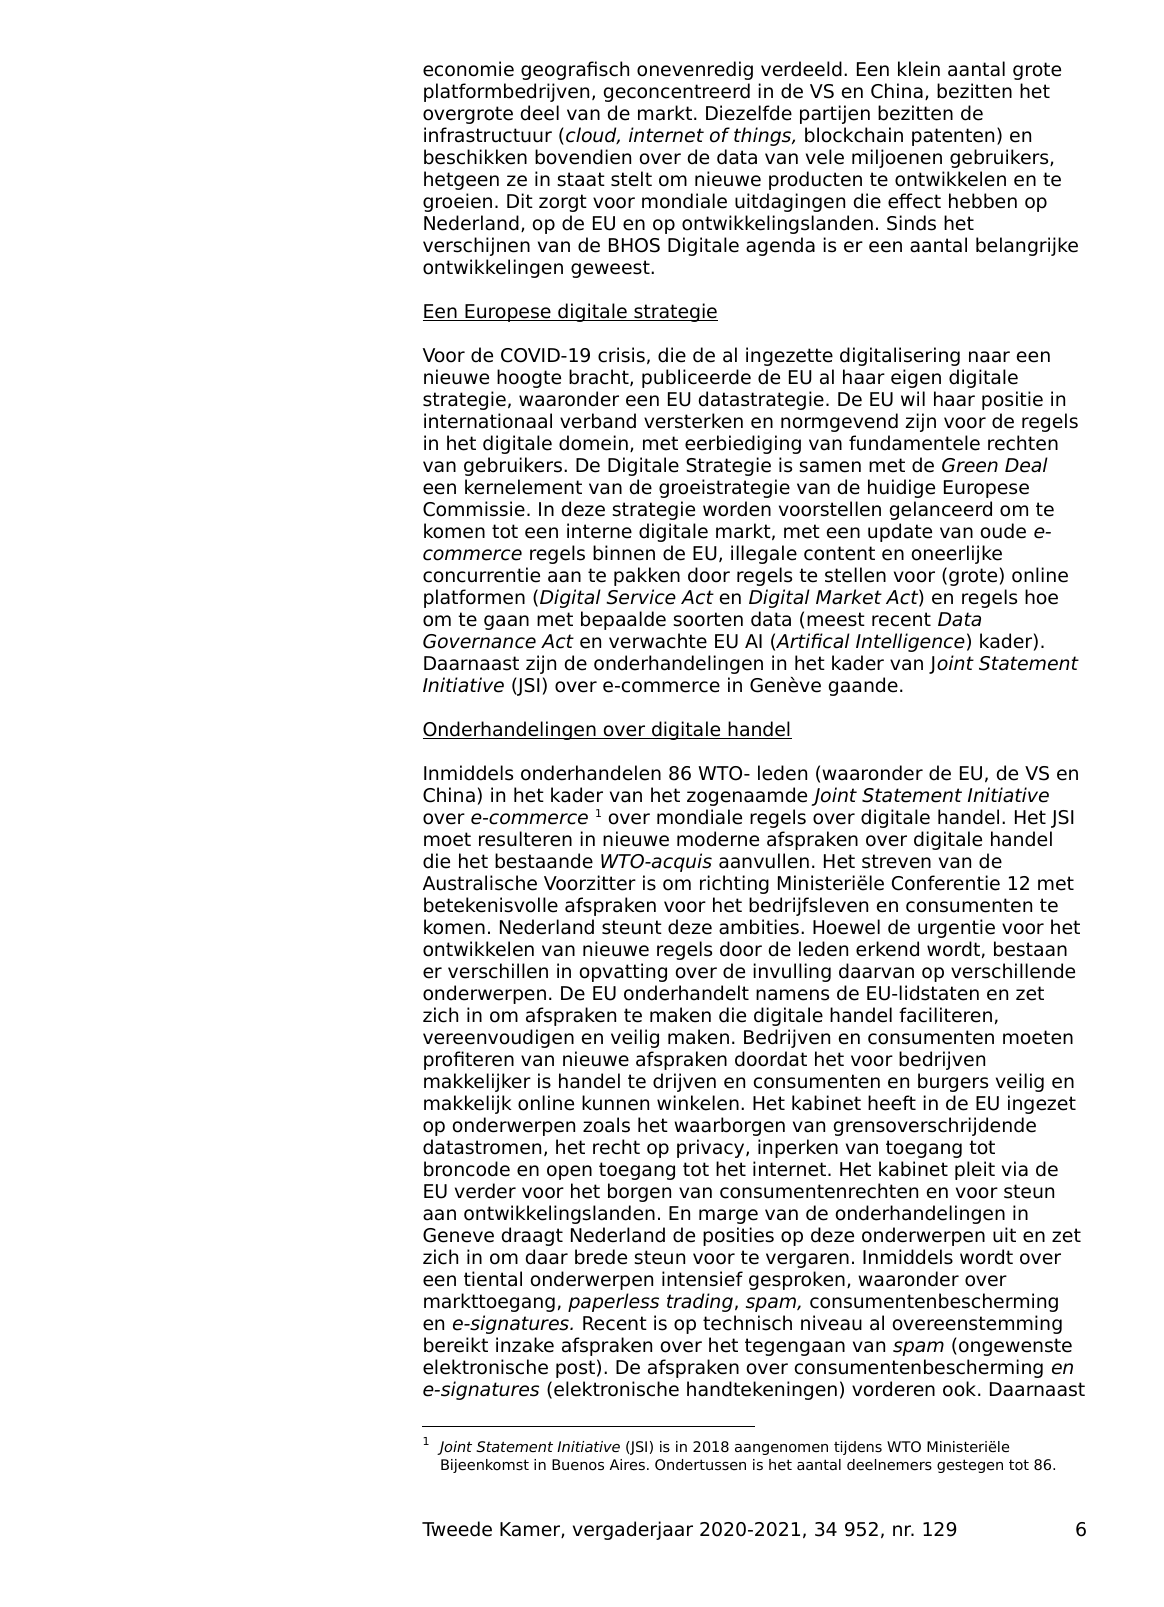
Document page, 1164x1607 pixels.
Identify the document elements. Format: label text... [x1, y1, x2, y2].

subtitle Een Europese digitale strategie [422, 301, 1087, 323]
text economie geografisch onevenredig verdeeld. Een klein aantal grote platformbedrijven, geconcentreerd in de VS en China, bezitten het overgrote deel van de markt. Diezelfde partijen bezitten de infrastructuur (cloud, internet of things, blockchain patenten) en beschikken bovendien over de data van vele miljoenen gebruikers, hetgeen ze in staat stelt om nieuwe producten te ontwikkelen en te groeien. Dit zorgt voor mondiale uitdagingen die effect hebben op Nederland, op de EU en op ontwikkelingslanden. Sinds het verschijnen van de BHOS Digitale agenda is er een aantal belangrijke ontwikkelingen geweest. [422, 59, 1087, 279]
text Joint Statement Initiative (JSI) is in 2018 aangenomen tijdens WTO Ministeriële Bijeenkomst in Buenos Aires. Ondertussen is het aantal deelnemers gestegen tot 86. [422, 1435, 1087, 1474]
subtitle Onderhandelingen over digitale handel [422, 719, 1087, 741]
text Voor de COVID-19 crisis, die de al ingezette digitalisering naar een nieuwe hoogte bracht, publiceerde de EU al haar eigen digitale strategie, waaronder een EU datastrategie. De EU wil haar positie in internationaal verband versterken en normgevend zijn voor de regels in het digitale domein, met eerbiediging van fundamentele rechten van gebruikers. De Digitale Strategie is samen met de Green Deal een kernelement van de groeistrategie van de huidige Europese Commissie. In deze strategie worden voorstellen gelanceerd om te komen tot een interne digitale markt, met een update van oude e-commerce regels binnen de EU, illegale content en oneerlijke concurrentie aan te pakken door regels te stellen voor (grote) online platformen (Digital Service Act en Digital Market Act) en regels hoe om te gaan met bepaalde soorten data (meest recent Data Governance Act en verwachte EU AI (Artifical Intelligence) kader). Daarnaast zijn de onderhandelingen in het kader van Joint Statement Initiative (JSI) over e-commerce in Genève gaande. [422, 345, 1087, 697]
text Inmiddels onderhandelen 86 WTO- leden (waaronder de EU, de VS en China) in het kader van het zogenaamde Joint Statement Initiative over e-commerce over mondiale regels over digitale handel. Het JSI moet resulteren in nieuwe moderne afspraken over digitale handel die het bestaande WTO-acquis aanvullen. Het streven van de Australische Voorzitter is om richting Ministeriële Conferentie 12 met betekenisvolle afspraken voor het bedrijfsleven en consumenten te komen. Nederland steunt deze ambities. Hoewel de urgentie voor het ontwikkelen van nieuwe regels door de leden erkend wordt, bestaan er verschillen in opvatting over de invulling daarvan op verschillende onderwerpen. De EU onderhandelt namens de EU-lidstaten en zet zich in om afspraken te maken die digitale handel faciliteren, vereenvoudigen en veilig maken. Bedrijven en consumenten moeten profiteren van nieuwe afspraken doordat het voor bedrijven makkelijker is handel te drijven en consumenten en burgers veilig en makkelijk online kunnen winkelen. Het kabinet heeft in de EU ingezet op onderwerpen zoals het waarborgen van grensoverschrijdende datastromen, het recht op privacy, inperken van toegang tot broncode en open toegang tot het internet. Het kabinet pleit via de EU verder voor het borgen van consumentenrechten en voor steun aan ontwikkelingslanden. En marge van de onderhandelingen in Geneve draagt Nederland de posities op deze onderwerpen uit en zet zich in om daar brede steun voor te vergaren. Inmiddels wordt over een tiental onderwerpen intensief gesproken, waaronder over markttoegang, paperless trading, spam, consumentenbescherming en e-signatures. Recent is op technisch niveau al overeenstemming bereikt inzake afspraken over het tegengaan van spam (ongewenste elektronische post). De afspraken over consumentenbescherming en e-signatures (elektronische handtekeningen) vorderen ook. Daarnaast [422, 763, 1087, 1401]
